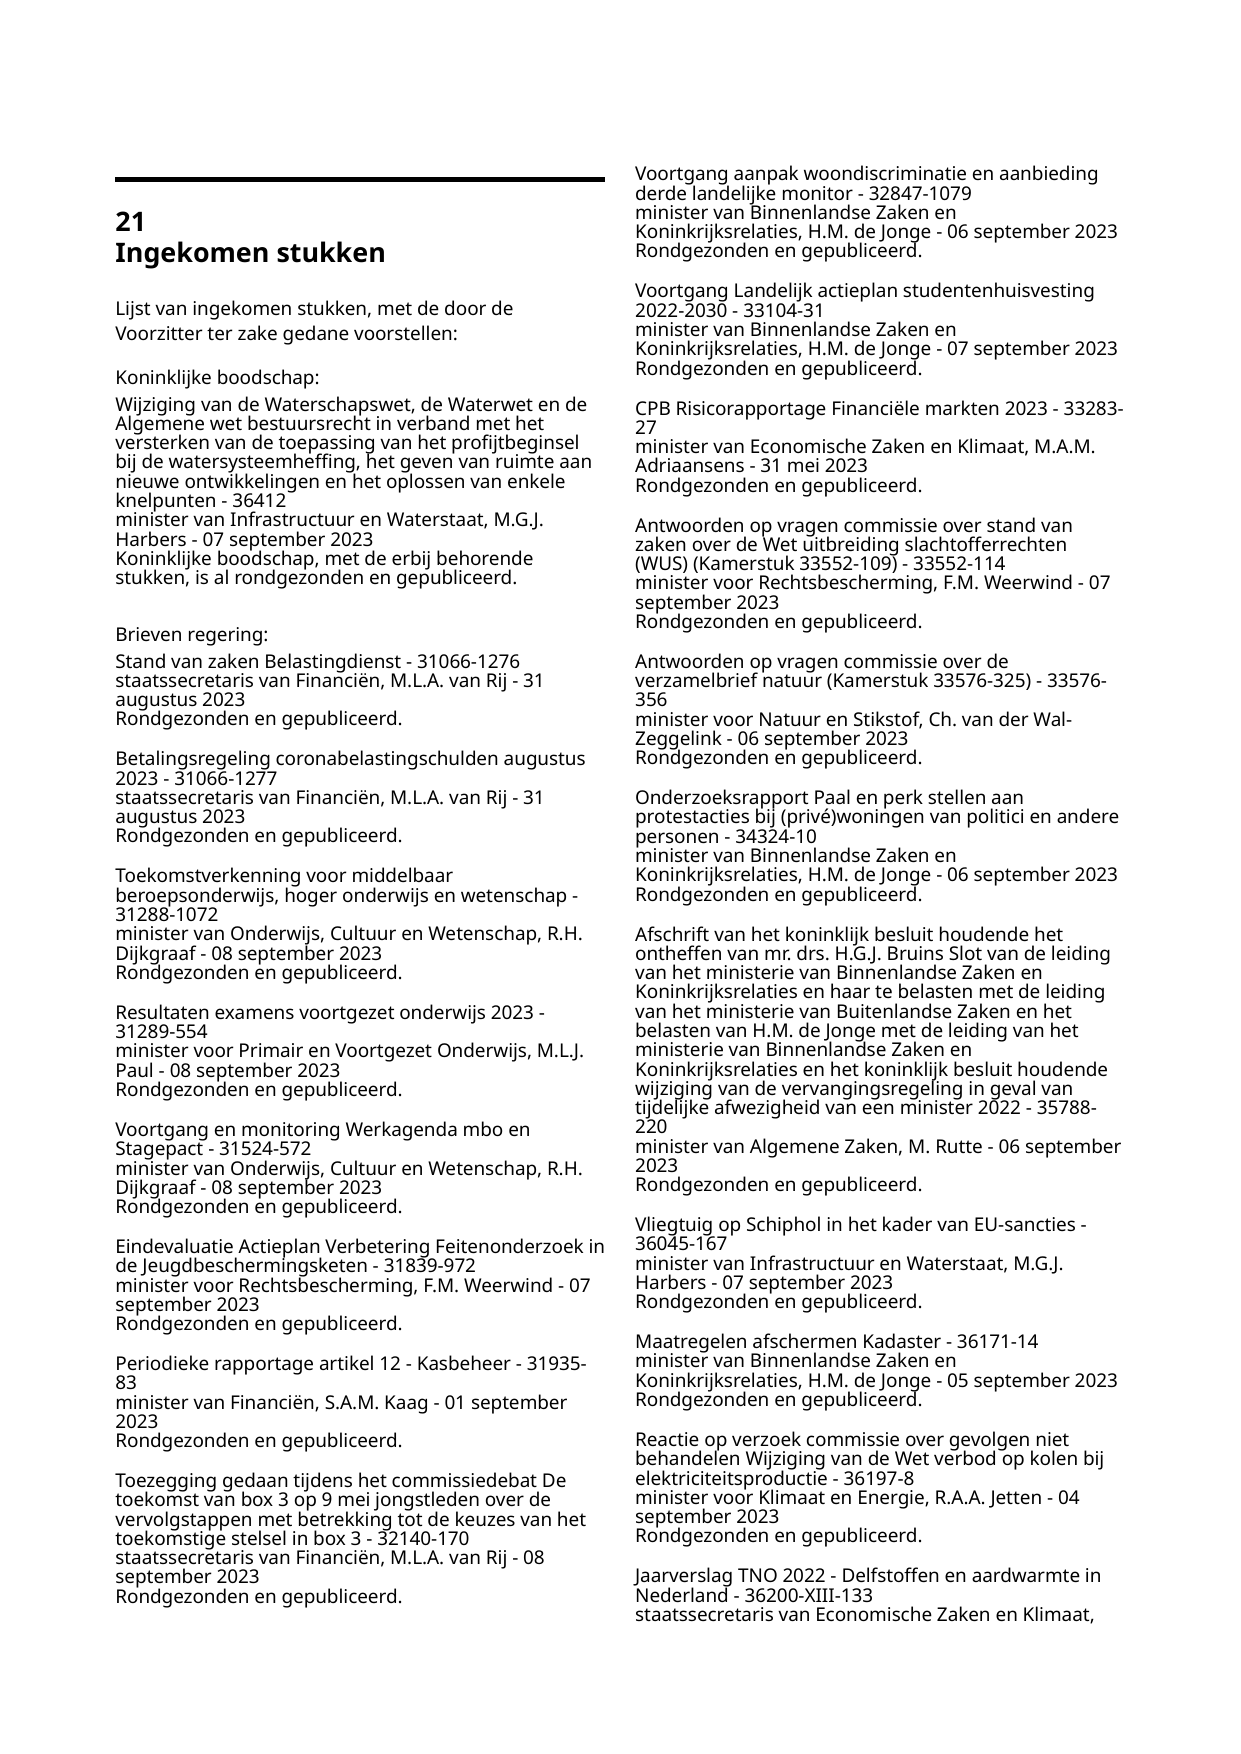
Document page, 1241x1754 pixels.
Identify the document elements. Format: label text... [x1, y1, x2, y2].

text Antwoorden op vragen commissie over stand van zaken over de Wet uitbreiding slachtofferrechten (WUS) (Kamerstuk 33552-109) - 33552-114 [635, 517, 1125, 574]
text Toekomstverkenning voor middelbaar beroepsonderwijs, hoger onderwijs en wetenschap - 31288-1072 [115, 867, 605, 925]
text Rondgezonden en gepubliceerd. [115, 1588, 605, 1607]
text Afschrift van het koninklijk besluit houdende het ontheffen van mr. drs. H.G.J. Bruins Slot van de leiding van het ministerie van Binnenlandse Zaken en Koninkrijksrelaties en haar te belasten met de leiding van het ministerie van Buitenlandse Zaken en het belasten van H.M. de Jonge met de leiding van het ministerie van Binnenlandse Zaken en Koninkrijksrelaties en het koninklijk besluit houdende wijziging van de vervangingsregeling in geval van tijdelijke afwezigheid van een minister 2022 - 35788-220 [635, 926, 1125, 1138]
text Rondgezonden en gepubliceerd. [115, 1432, 605, 1451]
text minister voor Primair en Voortgezet Onderwijs, M.L.J. Paul - 08 september 2023 [115, 1042, 605, 1081]
text Koninklijke boodschap: [115, 364, 605, 390]
text 21 [115, 203, 605, 239]
text minister voor Klimaat en Energie, R.A.A. Jetten - 04 september 2023 [635, 1489, 1125, 1527]
text Rondgezonden en gepubliceerd. [115, 1081, 605, 1100]
text Koninklijke boodschap, met de erbij behorende stukken, is al rondgezonden en gepubliceerd. [115, 550, 605, 588]
text Toezegging gedaan tijdens het commissiedebat De toekomst van box 3 op 9 mei jongstleden over de vervolgstappen met betrekking tot de keuzes van het toekomstige stelsel in box 3 - 32140-170 [115, 1472, 605, 1549]
text Ingekomen stukken [115, 239, 605, 283]
text Wijziging van de Waterschapswet, de Waterwet en de Algemene wet bestuursrecht in verband met het versterken van de toepassing van het profijtbeginsel bij de watersysteemheffing, het geven van ruimte aan nieuwe ontwikkelingen en het oplossen van enkele knelpunten - 36412 [115, 396, 605, 511]
text minister van Economische Zaken en Klimaat, M.A.M. Adriaansens - 31 mei 2023 [635, 438, 1125, 477]
text minister voor Natuur en Stikstof, Ch. van der Wal-Zeggelink - 06 september 2023 [635, 711, 1125, 749]
text Rondgezonden en gepubliceerd. [115, 1198, 605, 1217]
text Antwoorden op vragen commissie over de verzamelbrief natuur (Kamerstuk 33576-325) - 33576-356 [635, 653, 1125, 711]
text Rondgezonden en gepubliceerd. [115, 710, 605, 730]
text minister van Binnenlandse Zaken en Koninkrijksrelaties, H.M. de Jonge - 06 september 2023 [635, 847, 1125, 886]
text Vliegtuig op Schiphol in het kader van EU-sancties - 36045-167 [635, 1216, 1125, 1255]
text Rondgezonden en gepubliceerd. [635, 1527, 1125, 1547]
text Maatregelen afschermen Kadaster - 36171-14 [635, 1333, 1125, 1352]
text Betalingsregeling coronabelastingschulden augustus 2023 - 31066-1277 [115, 750, 605, 789]
text Rondgezonden en gepubliceerd. [635, 359, 1125, 379]
text staatssecretaris van Financiën, M.L.A. van Rij - 31 augustus 2023 [115, 789, 605, 827]
text Voortgang aanpak woondiscriminatie en aanbieding derde landelijke monitor - 32847-1079 [635, 165, 1125, 204]
text Rondgezonden en gepubliceerd. [635, 1293, 1125, 1312]
text Rondgezonden en gepubliceerd. [635, 477, 1125, 496]
text minister van Binnenlandse Zaken en Koninkrijksrelaties, H.M. de Jonge - 06 september 2023 [635, 204, 1125, 242]
text Stand van zaken Belastingdienst - 31066-1276 [115, 653, 605, 672]
text Lijst van ingekomen stukken, met de door de Voorzitter ter zake gedane voorstellen: [115, 295, 605, 346]
text Rondgezonden en gepubliceerd. [115, 827, 605, 847]
text Jaarverslag TNO 2022 - Delfstoffen en aardwarmte in Nederland - 36200-XIII-133 [635, 1567, 1125, 1606]
text Rondgezonden en gepubliceerd. [635, 613, 1125, 632]
text minister voor Rechtsbescherming, F.M. Weerwind - 07 september 2023 [635, 574, 1125, 613]
text Reactie op verzoek commissie over gevolgen niet behandelen Wijziging van de Wet verbod op kolen bij elektriciteitsproductie - 36197-8 [635, 1431, 1125, 1489]
text minister van Onderwijs, Cultuur en Wetenschap, R.H. Dijkgraaf - 08 september 2023 [115, 1159, 605, 1198]
text Voortgang Landelijk actieplan studentenhuisvesting 2022-2030 - 33104-31 [635, 282, 1125, 321]
text staatssecretaris van Financiën, M.L.A. van Rij - 31 augustus 2023 [115, 672, 605, 710]
text Rondgezonden en gepubliceerd. [635, 1176, 1125, 1195]
text Onderzoeksrapport Paal en perk stellen aan protestacties bij (privé)woningen van politici en andere personen - 34324-10 [635, 789, 1125, 847]
text minister van Binnenlandse Zaken en Koninkrijksrelaties, H.M. de Jonge - 07 september 2023 [635, 321, 1125, 359]
text Rondgezonden en gepubliceerd. [635, 1391, 1125, 1410]
text Voortgang en monitoring Werkagenda mbo en Stagepact - 31524-572 [115, 1121, 605, 1159]
text staatssecretaris van Economische Zaken en Klimaat, [635, 1606, 1125, 1625]
text minister van Binnenlandse Zaken en Koninkrijksrelaties, H.M. de Jonge - 05 september 2023 [635, 1352, 1125, 1391]
text minister van Infrastructuur en Waterstaat, M.G.J. Harbers - 07 september 2023 [115, 511, 605, 550]
text Resultaten examens voortgezet onderwijs 2023 - 31289-554 [115, 1004, 605, 1042]
text minister van Algemene Zaken, M. Rutte - 06 september 2023 [635, 1138, 1125, 1176]
text CPB Risicorapportage Financiële markten 2023 - 33283-27 [635, 399, 1125, 438]
text Eindevaluatie Actieplan Verbetering Feitenonderzoek in de Jeugdbeschermingsketen - 31839-972 [115, 1238, 605, 1277]
text Rondgezonden en gepubliceerd. [115, 1315, 605, 1334]
text Rondgezonden en gepubliceerd. [635, 242, 1125, 262]
text Periodieke rapportage artikel 12 - Kasbeheer - 31935-83 [115, 1355, 605, 1394]
text Rondgezonden en gepubliceerd. [635, 749, 1125, 768]
text Rondgezonden en gepubliceerd. [635, 886, 1125, 905]
text minister voor Rechtsbescherming, F.M. Weerwind - 07 september 2023 [115, 1277, 605, 1315]
text minister van Financiën, S.A.M. Kaag - 01 september 2023 [115, 1394, 605, 1432]
text Rondgezonden en gepubliceerd. [115, 964, 605, 983]
text staatssecretaris van Financiën, M.L.A. van Rij - 08 september 2023 [115, 1549, 605, 1588]
text Brieven regering: [115, 621, 605, 647]
text minister van Onderwijs, Cultuur en Wetenschap, R.H. Dijkgraaf - 08 september 2023 [115, 925, 605, 964]
text minister van Infrastructuur en Waterstaat, M.G.J. Harbers - 07 september 2023 [635, 1255, 1125, 1293]
